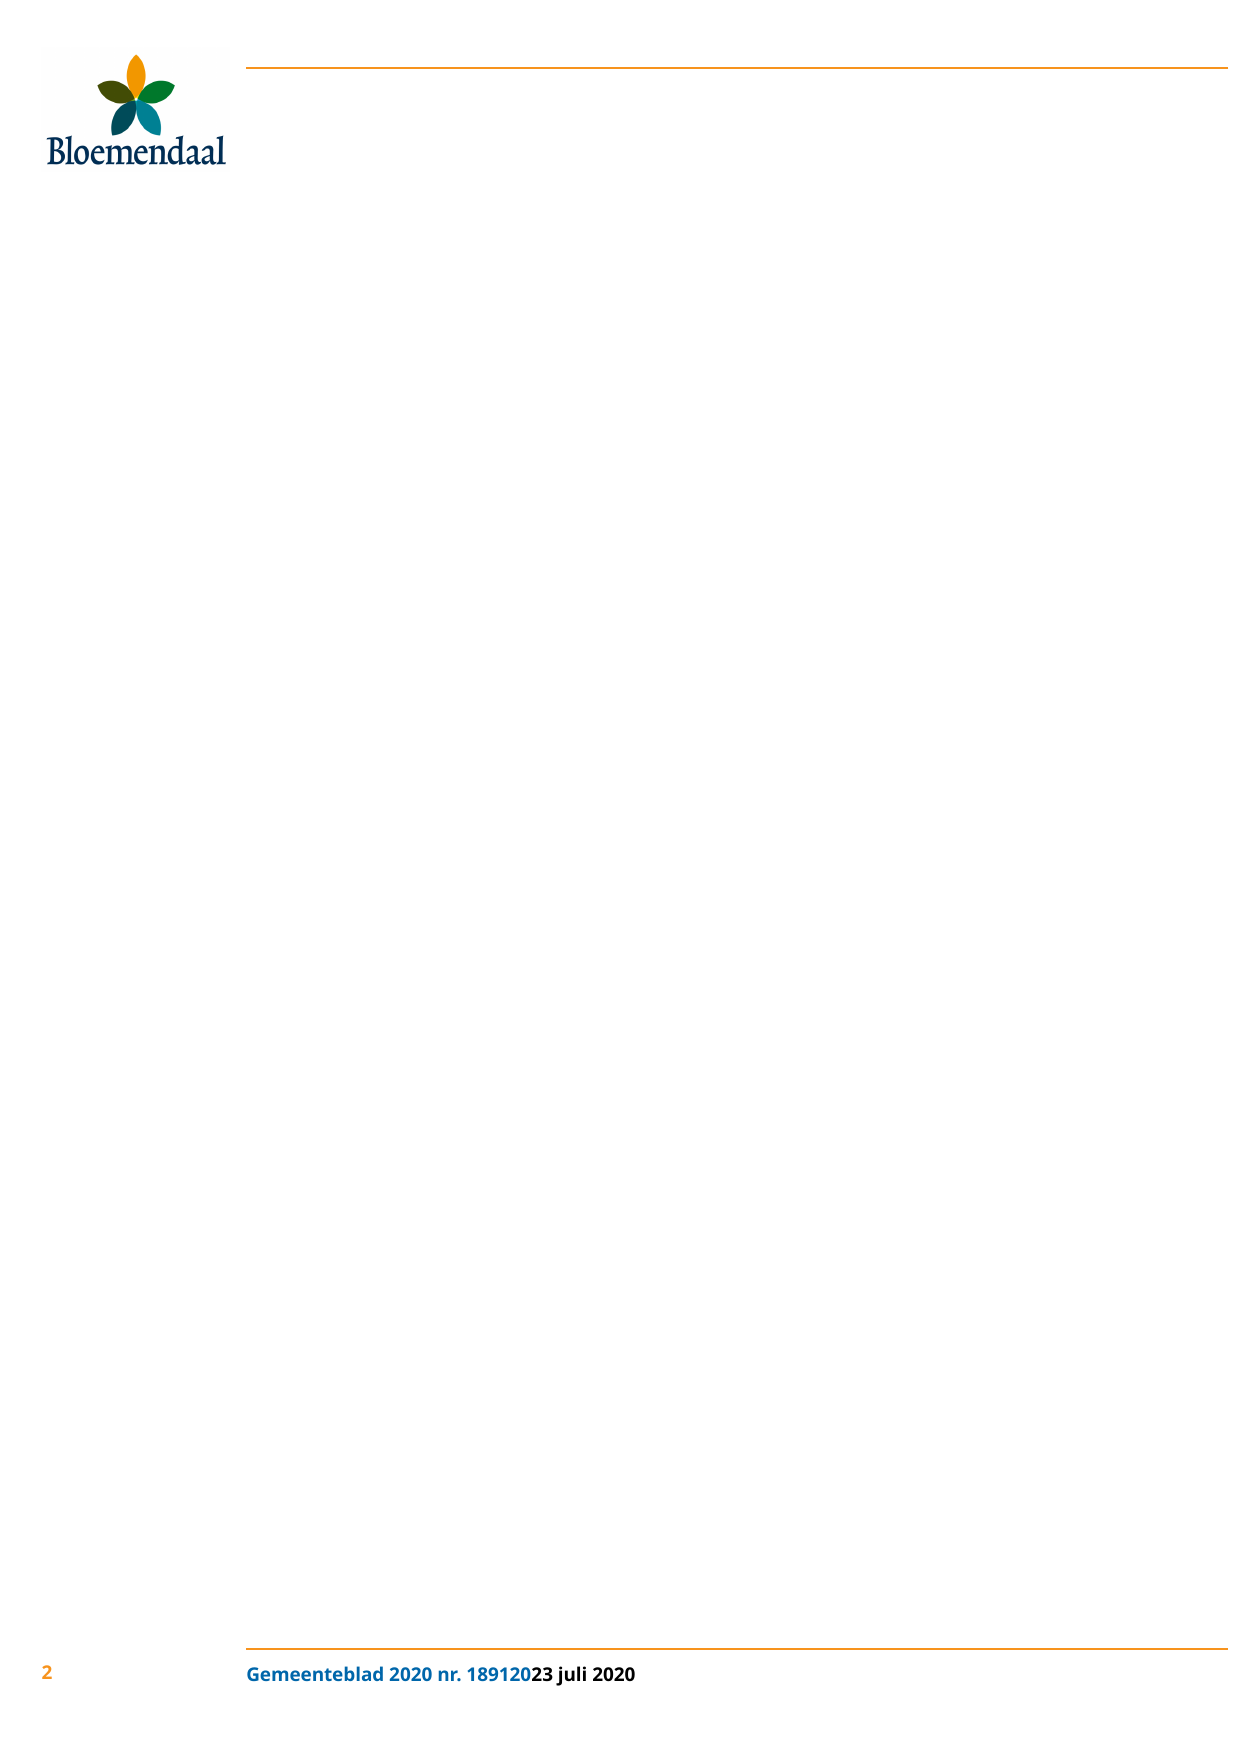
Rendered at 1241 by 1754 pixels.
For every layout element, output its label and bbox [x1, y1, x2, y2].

picture [41, 47, 231, 172]
